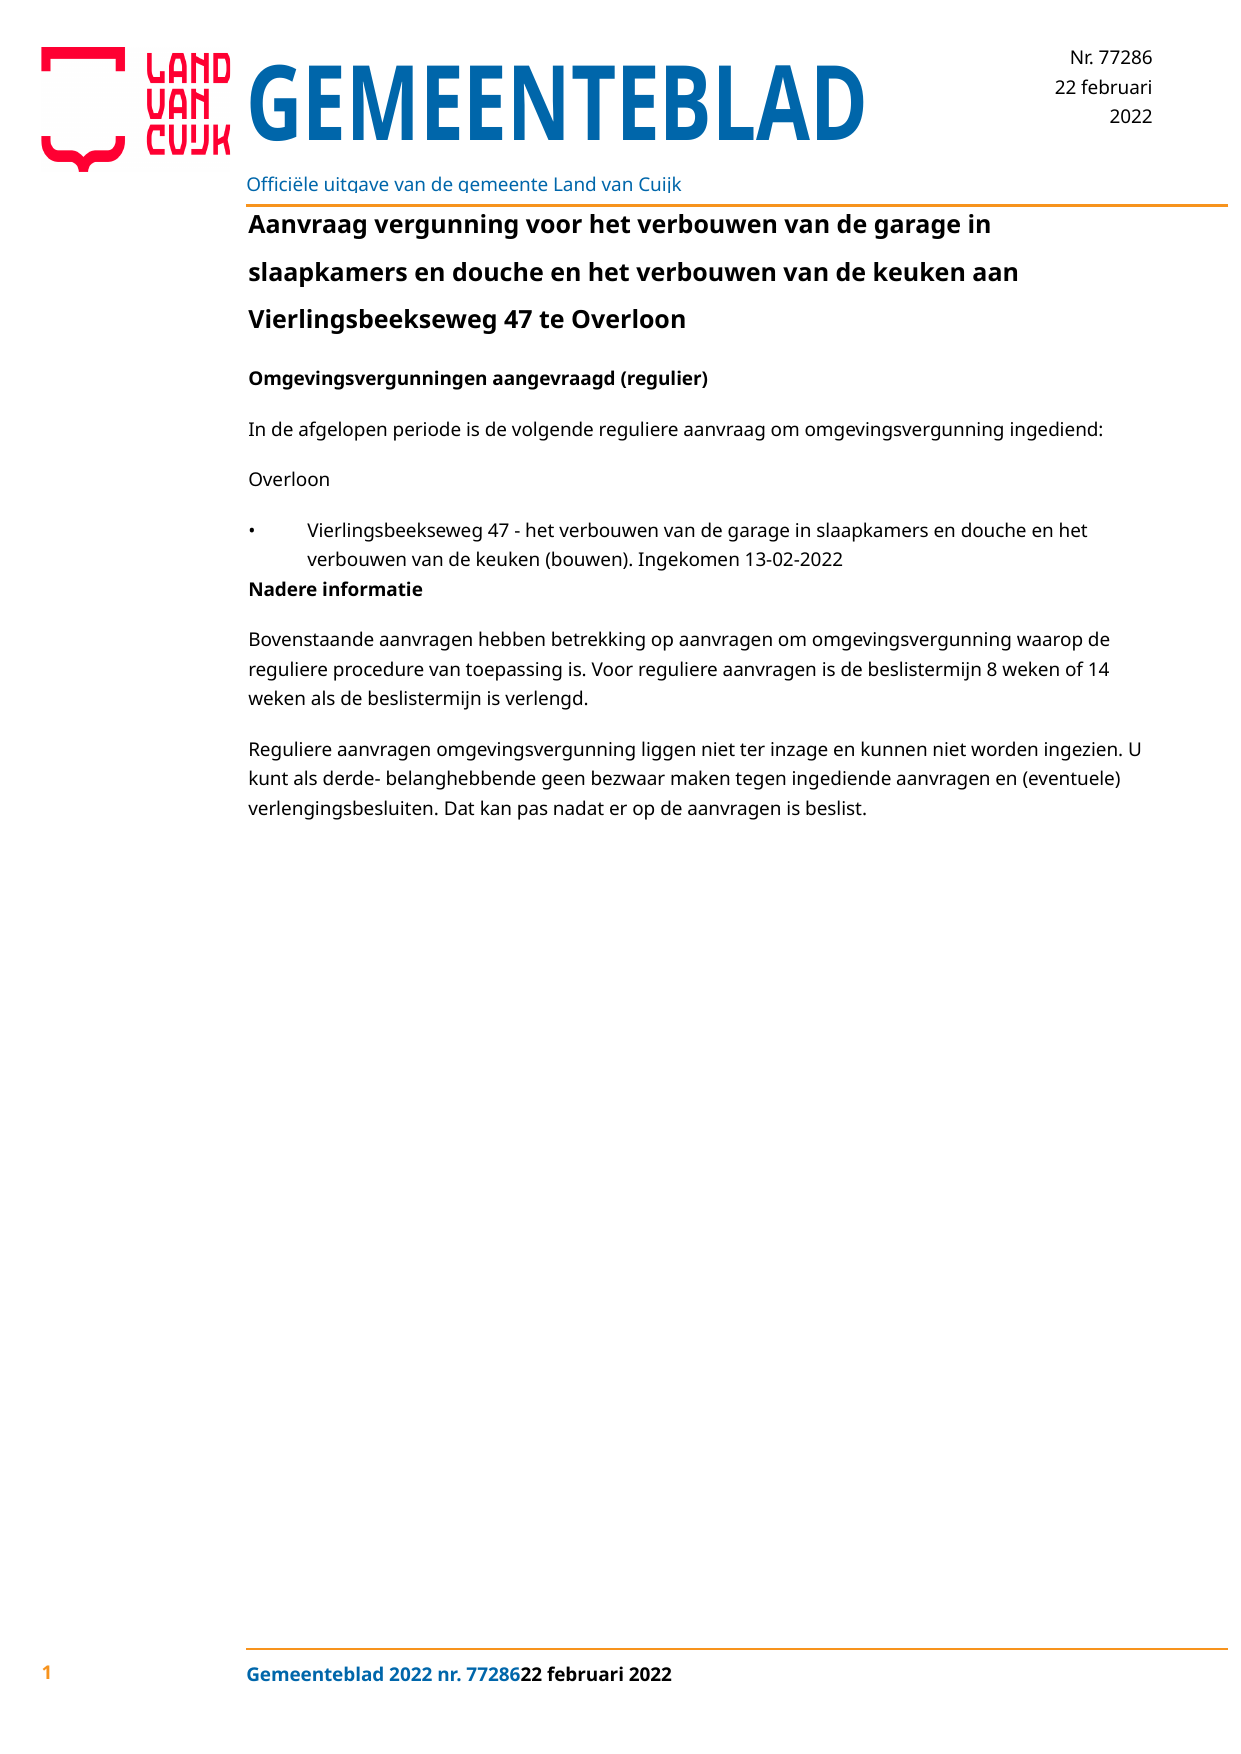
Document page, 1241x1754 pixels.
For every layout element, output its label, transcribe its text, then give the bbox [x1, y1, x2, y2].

text Nadere informatie [248, 576, 1152, 602]
picture [41, 47, 231, 172]
text Omgevingsvergunningen aangevraagd (regulier) [248, 366, 1152, 391]
text In de afgelopen periode is de volgende reguliere aanvraag om omgevingsvergunning ingediend: [248, 416, 1152, 442]
text Overloon [248, 466, 1152, 492]
text Aanvraag vergunning voor het verbouwen van de garage in slaapkamers en douche en het verbouwen van de keuken aan Vierlingsbeekseweg 47 te Overloon [248, 207, 1152, 336]
text Reguliere aanvragen omgevingsvergunning liggen niet ter inzage en kunnen niet worden ingezien. U kunt als derde- belanghebbende geen bezwaar maken tegen ingediende aanvragen en (eventuele) verlengingsbesluiten. Dat kan pas nadat er op de aanvragen is beslist. [248, 736, 1152, 821]
list Vierlingsbeekseweg 47 - het verbouwen van de garage in slaapkamers en douche en het verbouwen van de keuken (bouwen). Ingekomen 13-02-2022 [248, 517, 1152, 572]
text Bovenstaande aanvragen hebben betrekking op aanvragen om omgevingsvergunning waarop de reguliere procedure van toepassing is. Voor reguliere aanvragen is de beslistermijn 8 weken of 14 weken als de beslistermijn is verlengd. [248, 626, 1152, 711]
